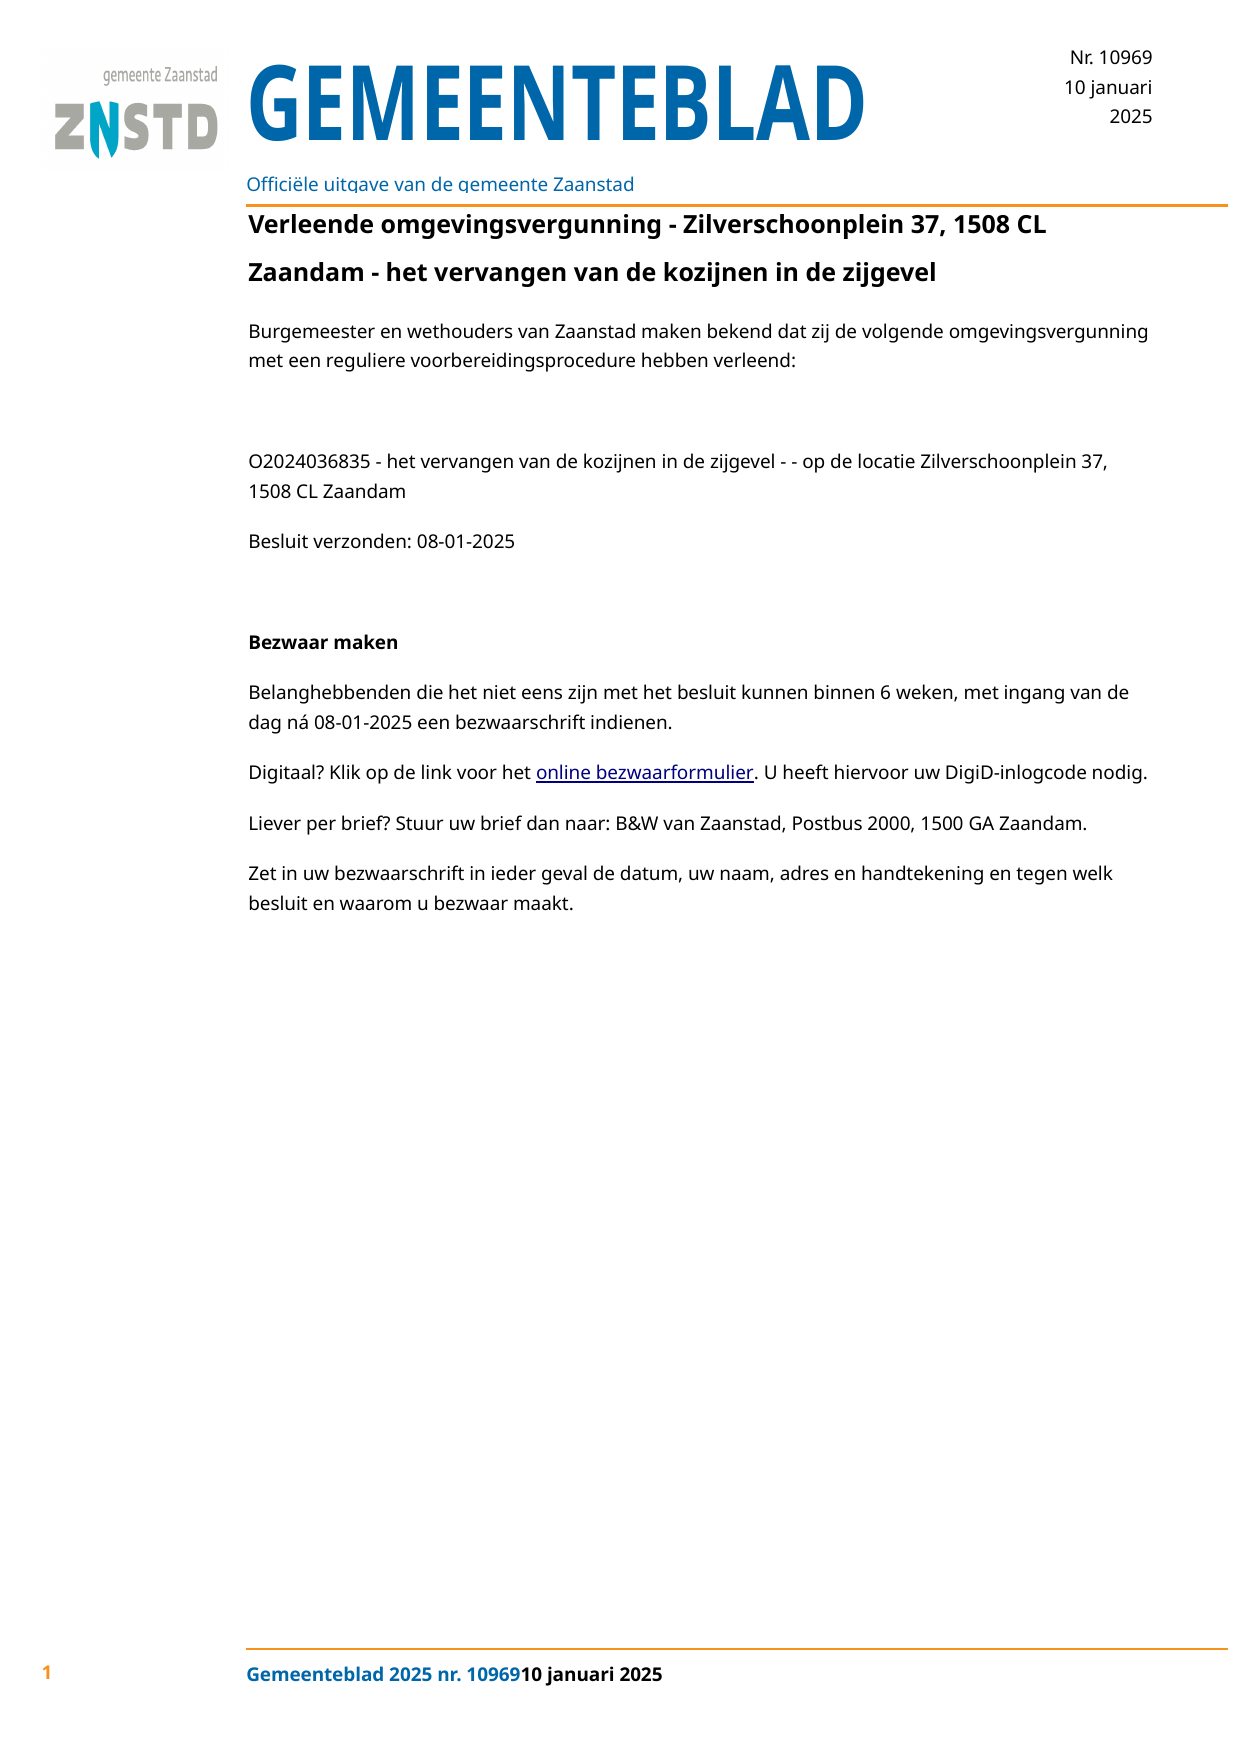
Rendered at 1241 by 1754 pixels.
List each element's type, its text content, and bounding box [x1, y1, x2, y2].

text O2024036835 - het vervangen van de kozijnen in de zijgevel - - op de locatie Zilverschoonplein 37, 1508 CL Zaandam [248, 448, 1152, 504]
text Belanghebbenden die het niet eens zijn met het besluit kunnen binnen 6 weken, met ingang van de dag ná 08-01-2025 een bezwaarschrift indienen. [248, 679, 1152, 735]
text Besluit verzonden: 08-01-2025 [248, 528, 1152, 554]
text Bezwaar maken [248, 629, 1152, 655]
text Digitaal? Klik op de link voor het online bezwaarformulier. U heeft hiervoor uw DigiD-inlogcode nodig. [248, 759, 1152, 785]
picture [41, 47, 231, 172]
text Burgemeester en wethouders van Zaanstad maken bekend dat zij de volgende omgevingsvergunning met een reguliere voorbereidingsprocedure hebben verleend: [248, 318, 1152, 373]
text Zet in uw bezwaarschrift in ieder geval de datum, uw naam, adres en handtekening en tegen welk besluit en waarom u bezwaar maakt. [248, 860, 1152, 916]
text Verleende omgevingsvergunning - Zilverschoonplein 37, 1508 CL Zaandam - het vervangen van de kozijnen in de zijgevel [248, 207, 1152, 288]
text Liever per brief? Stuur uw brief dan naar: B&W van Zaanstad, Postbus 2000, 1500 GA Zaandam. [248, 810, 1152, 836]
